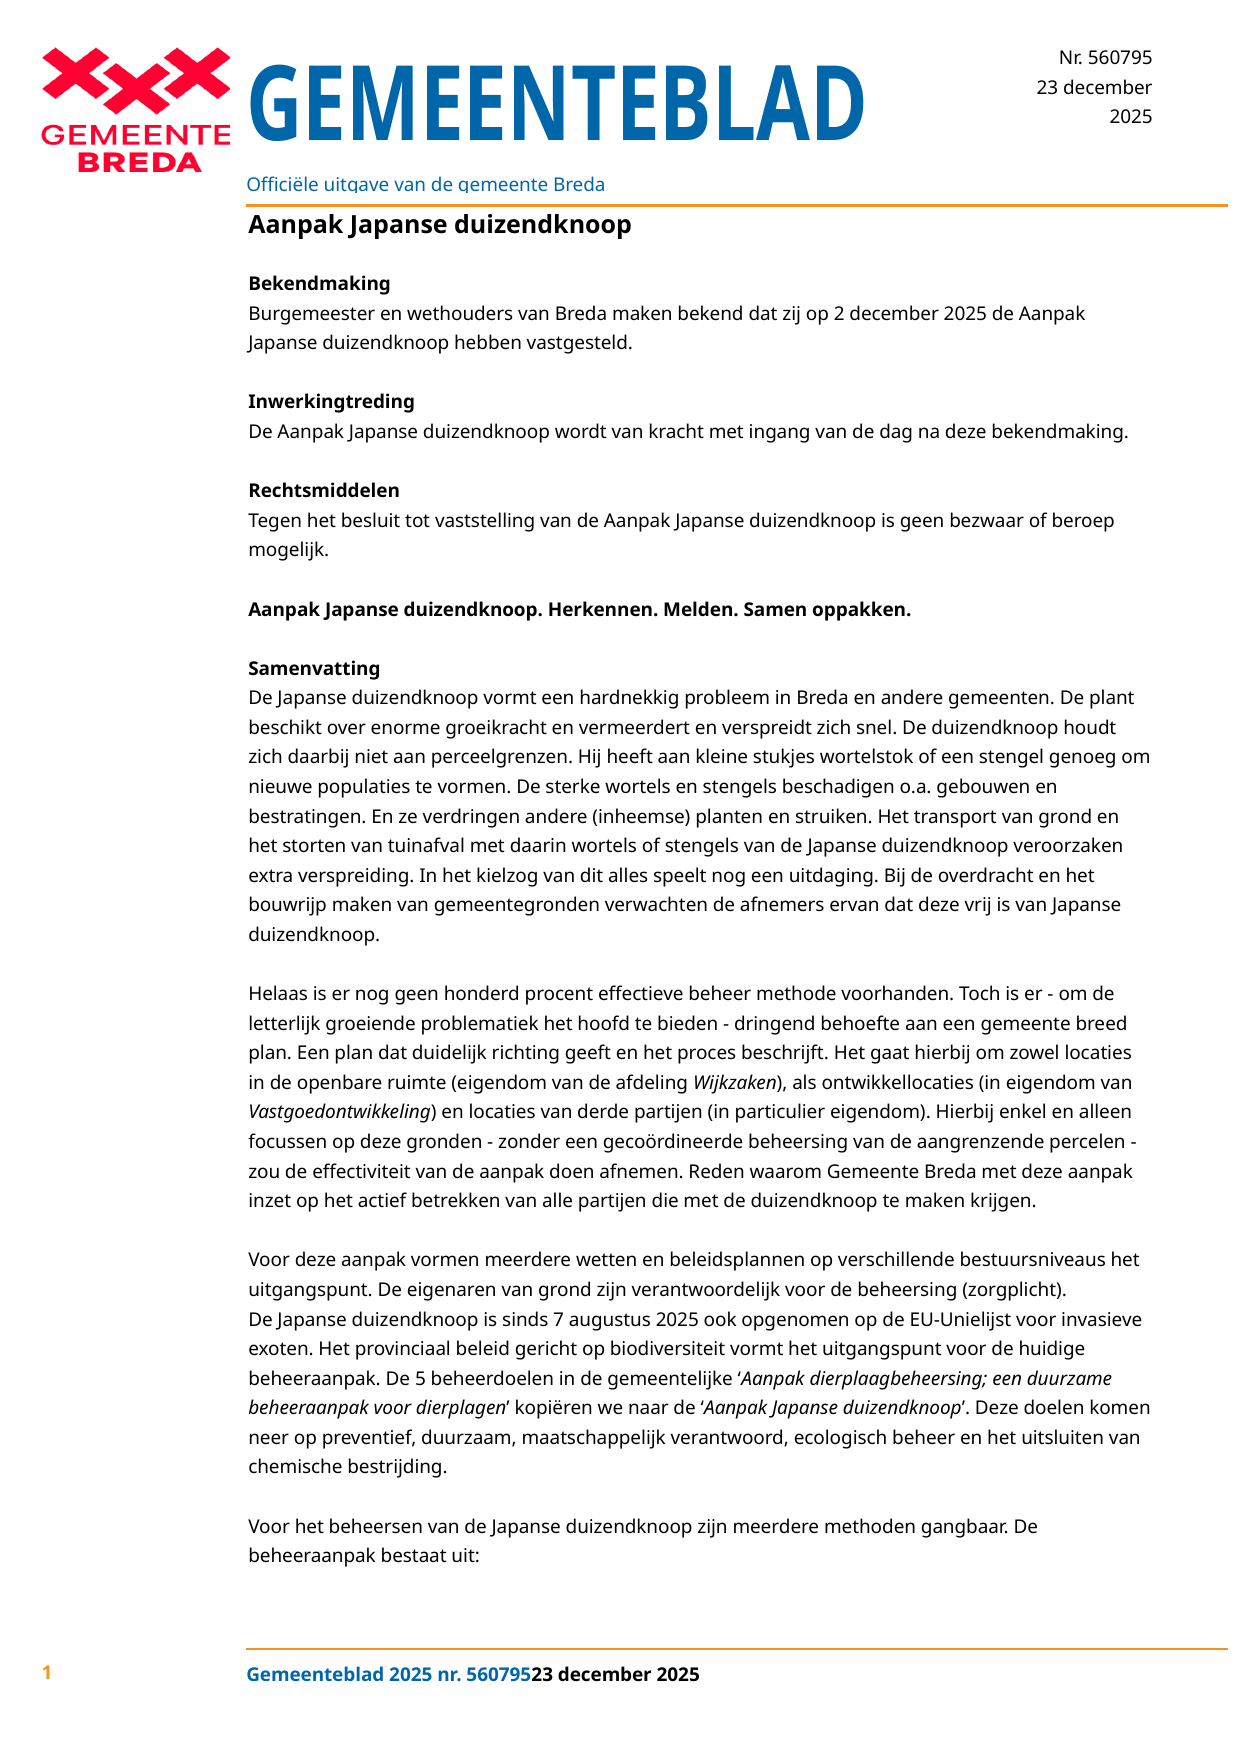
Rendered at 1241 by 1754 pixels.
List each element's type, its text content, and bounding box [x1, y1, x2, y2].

text De Japanse duizendknoop is sinds 7 augustus 2025 ook opgenomen op de EU-Unielijst voor invasieve exoten. Het provinciaal beleid gericht op biodiversiteit vormt het uitgangspunt voor de huidige beheeraanpak. De 5 beheerdoelen in de gemeentelijke ‘Aanpak dierplaagbeheersing; een duurzame beheeraanpak voor dierplagen’ kopiëren we naar de ‘Aanpak Japanse duizendknoop’. Deze doelen komen neer op preventief, duurzaam, maatschappelijk verantwoord, ecologisch beheer en het uitsluiten van chemische bestrijding. [248, 1306, 1152, 1479]
text Rechtsmiddelen [248, 477, 1152, 503]
text Burgemeester en wethouders van Breda maken bekend dat zij op 2 december 2025 de Aanpak Japanse duizendknoop hebben vastgesteld. [248, 300, 1152, 355]
text Helaas is er nog geen honderd procent effectieve beheer methode voorhanden. Toch is er - om de letterlijk groeiende problematiek het hoofd te bieden - dringend behoefte aan een gemeente breed plan. Een plan dat duidelijk richting geeft en het proces beschrijft. Het gaat hierbij om zowel locaties in de openbare ruimte (eigendom van de afdeling Wijkzaken), als ontwikkellocaties (in eigendom van Vastgoedontwikkeling) en locaties van derde partijen (in particulier eigendom). Hierbij enkel en alleen focussen op deze gronden - zonder een gecoördineerde beheersing van de aangrenzende percelen - zou de effectiviteit van de aanpak doen afnemen. Reden waarom Gemeente Breda met deze aanpak inzet op het actief betrekken van alle partijen die met de duizendknoop te maken krijgen. [248, 980, 1152, 1213]
text Bekendmaking [248, 270, 1152, 296]
text De Aanpak Japanse duizendknoop wordt van kracht met ingang van de dag na deze bekendmaking. [248, 418, 1152, 444]
text Tegen het besluit tot vaststelling van de Aanpak Japanse duizendknoop is geen bezwaar of beroep mogelijk. [248, 507, 1152, 562]
picture [41, 47, 231, 172]
text Aanpak Japanse duizendknoop. Herkennen. Melden. Samen oppakken. [248, 596, 1152, 621]
text Voor deze aanpak vormen meerdere wetten en beleidsplannen op verschillende bestuursniveaus het uitgangspunt. De eigenaren van grond zijn verantwoordelijk voor de beheersing (zorgplicht). [248, 1247, 1152, 1302]
text Voor het beheersen van de Japanse duizendknoop zijn meerdere methoden gangbaar. De beheeraanpak bestaat uit: [248, 1513, 1152, 1568]
text Aanpak Japanse duizendknoop [248, 207, 1152, 241]
text Samenvatting [248, 655, 1152, 681]
text Inwerkingtreding [248, 389, 1152, 414]
text De Japanse duizendknoop vormt een hardnekkig probleem in Breda en andere gemeenten. De plant beschikt over enorme groeikracht en vermeerdert en verspreidt zich snel. De duizendknoop houdt zich daarbij niet aan perceelgrenzen. Hij heeft aan kleine stukjes wortelstok of een stengel genoeg om nieuwe populaties te vormen. De sterke wortels en stengels beschadigen o.a. gebouwen en bestratingen. En ze verdringen andere (inheemse) planten en struiken. Het transport van grond en het storten van tuinafval met daarin wortels of stengels van de Japanse duizendknoop veroorzaken extra verspreiding. In het kielzog van dit alles speelt nog een uitdaging. Bij de overdracht en het bouwrijp maken van gemeentegronden verwachten de afnemers ervan dat deze vrij is van Japanse duizendknoop. [248, 684, 1152, 947]
